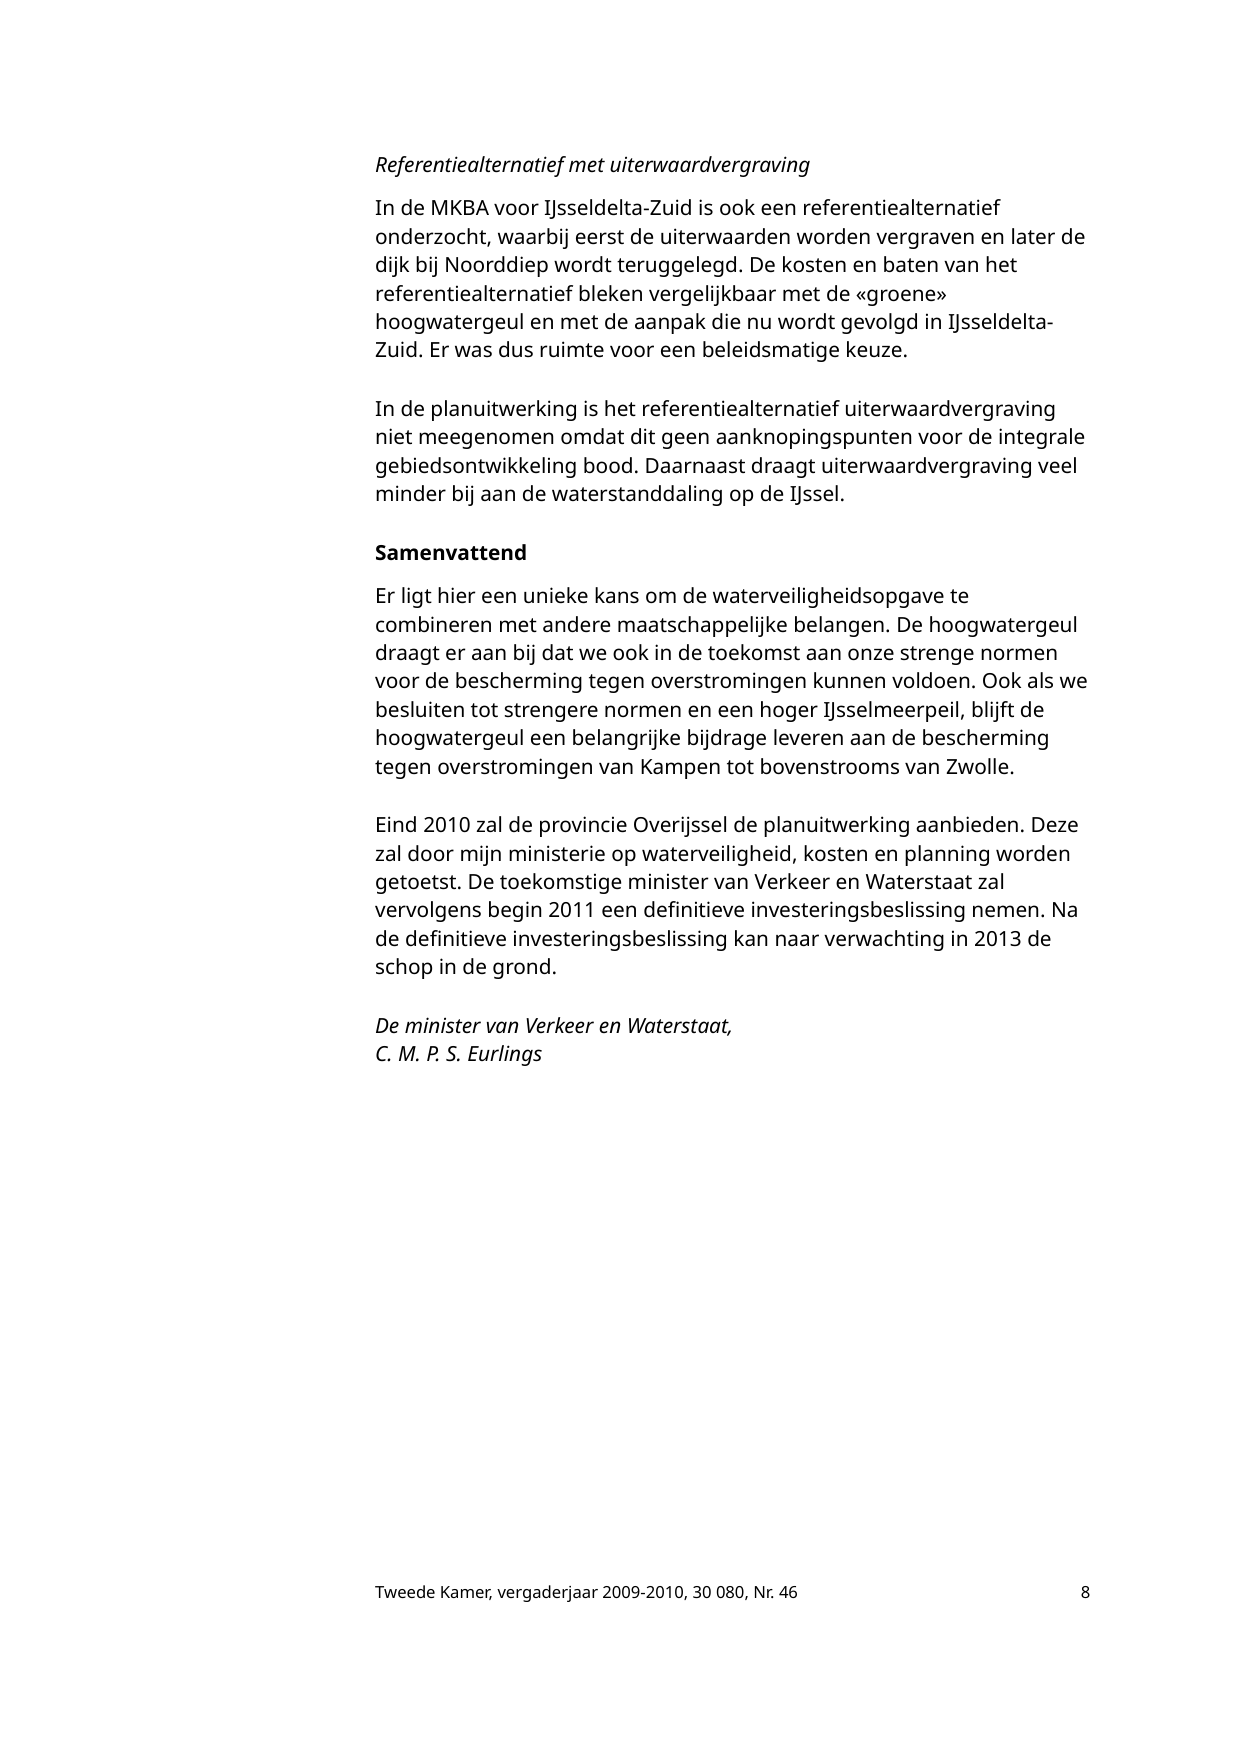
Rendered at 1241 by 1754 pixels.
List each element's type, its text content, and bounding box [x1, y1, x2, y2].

text De minister van Verkeer en Waterstaat, [375, 1011, 1090, 1039]
text C. M. P. S. Eurlings [375, 1039, 1090, 1068]
text Eind 2010 zal de provincie Overijssel de planuitwerking aanbieden. Deze zal door mijn ministerie op waterveiligheid, kosten en planning worden getoetst. De toekomstige minister van Verkeer en Waterstaat zal vervolgens begin 2011 een definitieve investeringsbeslissing nemen. Na de definitieve investeringsbeslissing kan naar verwachting in 2013 de schop in de grond. [375, 810, 1090, 981]
text Referentiealternatief met uiterwaardvergraving [375, 150, 1090, 178]
text In de planuitwerking is het referentiealternatief uiterwaardvergraving niet meegenomen omdat dit geen aanknopingspunten voor de integrale gebiedsontwikkeling bood. Daarnaast draagt uiterwaardvergraving veel minder bij aan de waterstanddaling op de IJssel. [375, 394, 1090, 508]
text In de MKBA voor IJsseldelta-Zuid is ook een referentiealternatief onderzocht, waarbij eerst de uiterwaarden worden vergraven en later de dijk bij Noorddiep wordt teruggelegd. De kosten en baten van het referentiealternatief bleken vergelijkbaar met de «groene» hoogwatergeul en met de aanpak die nu wordt gevolgd in IJsseldelta-Zuid. Er was dus ruimte voor een beleidsmatige keuze. [375, 193, 1090, 364]
text Er ligt hier een unieke kans om de waterveiligheidsopgave te combineren met andere maatschappelijke belangen. De hoogwatergeul draagt er aan bij dat we ook in de toekomst aan onze strenge normen voor de bescherming tegen overstromingen kunnen voldoen. Ook als we besluiten tot strengere normen en een hoger IJsselmeerpeil, blijft de hoogwatergeul een belangrijke bijdrage leveren aan de bescherming tegen overstromingen van Kampen tot bovenstrooms van Zwolle. [375, 581, 1090, 780]
text Samenvattend [375, 538, 1090, 566]
